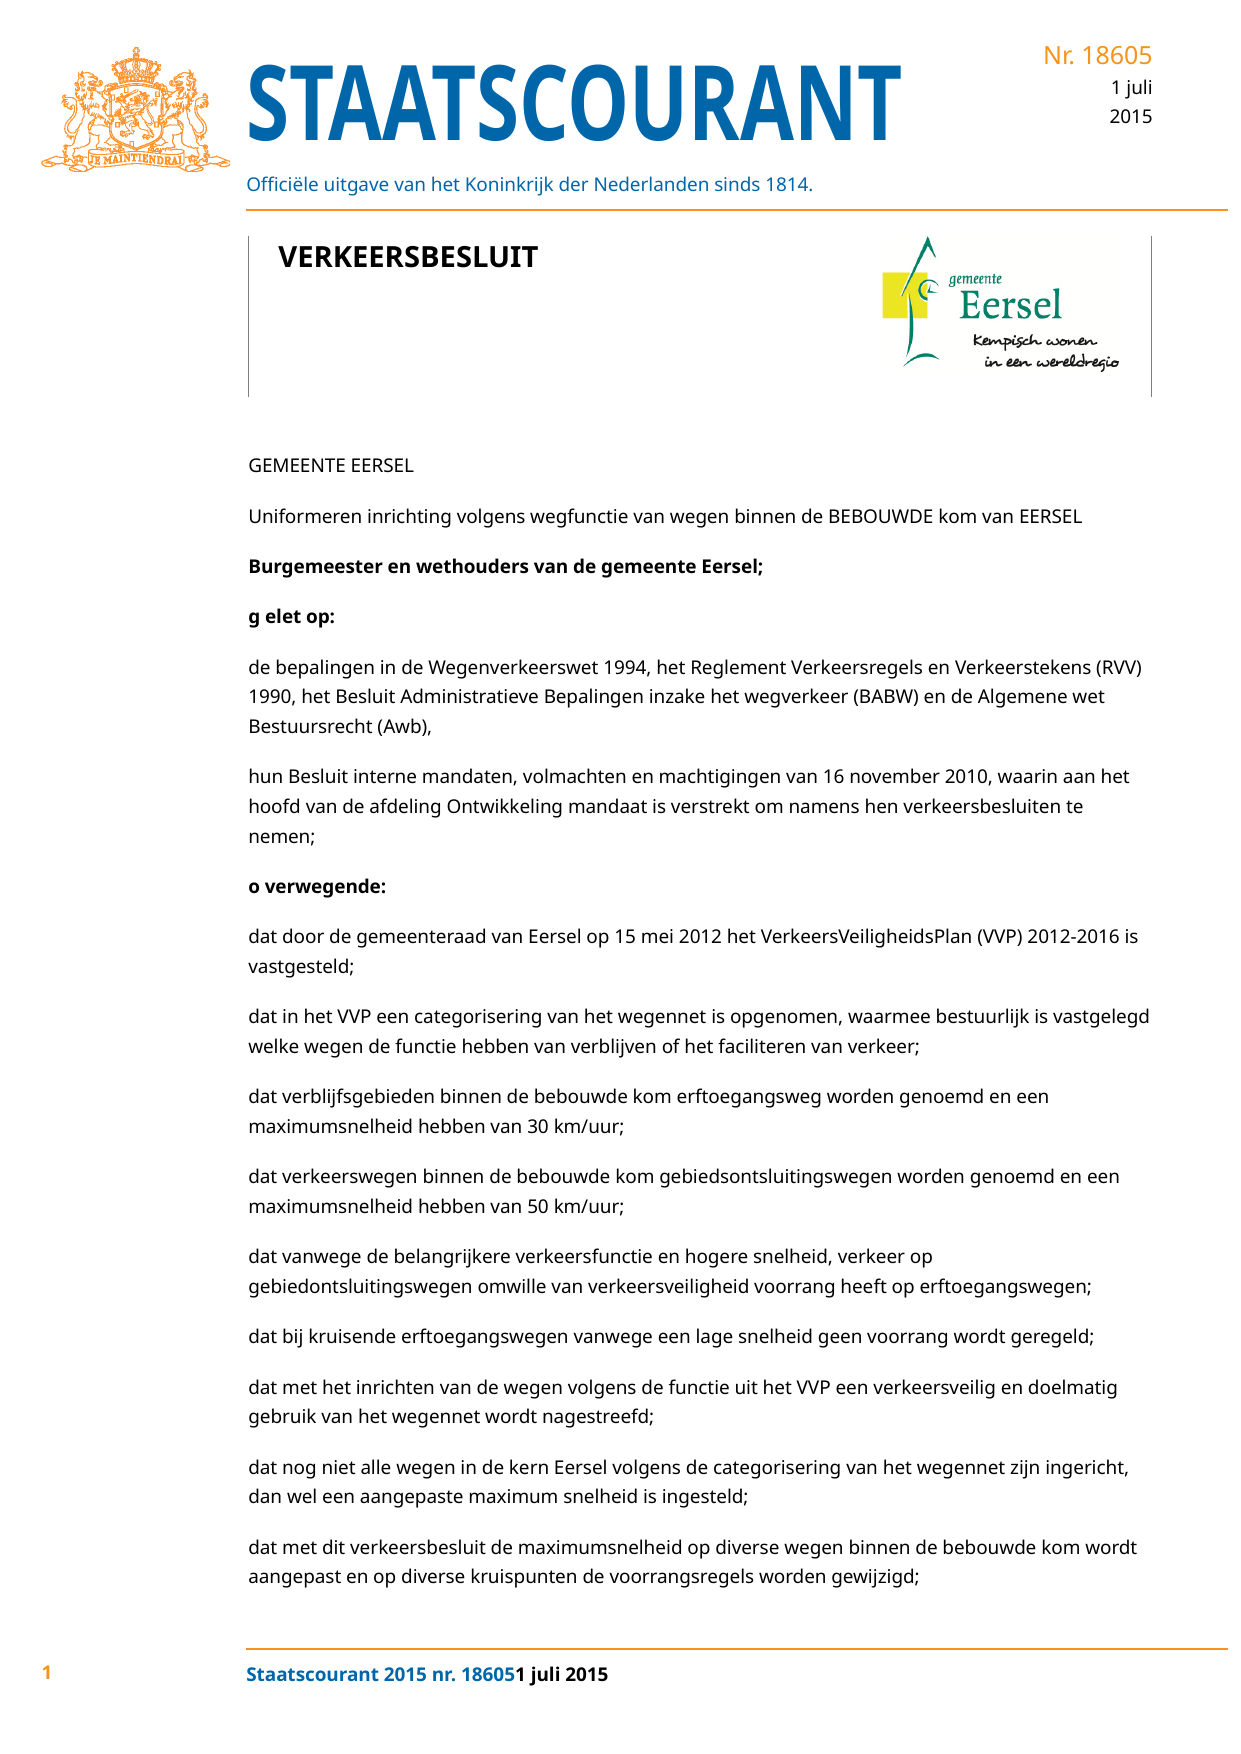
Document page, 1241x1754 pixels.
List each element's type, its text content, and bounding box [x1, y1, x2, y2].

text dat met het inrichten van de wegen volgens de functie uit het VVP een verkeersveilig en doelmatig gebruik van het wegennet wordt nagestreefd; [248, 1374, 1152, 1429]
table_header [850, 236, 1151, 397]
text dat door de gemeenteraad van Eersel op 15 mei 2012 het VerkeersVeiligheidsPlan (VVP) 2012-2016 is vastgesteld; [248, 924, 1152, 979]
table_header VERKEERSBESLUIT [249, 236, 850, 397]
text dat bij kruisende erftoegangswegen vanwege een lage snelheid geen voorrang wordt geregeld; [248, 1324, 1152, 1349]
text dat verblijfsgebieden binnen de bebouwde kom erftoegangsweg worden genoemd en een maximumsnelheid hebben van 30 km/uur; [248, 1084, 1152, 1139]
text dat vanwege de belangrijkere verkeersfunctie en hogere snelheid, verkeer op gebiedontsluitingswegen omwille van verkeersveiligheid voorrang heeft op erftoegangswegen; [248, 1244, 1152, 1299]
text dat in het VVP een categorisering van het wegennet is opgenomen, waarmee bestuurlijk is vastgelegd welke wegen de functie hebben van verblijven of het faciliteren van verkeer; [248, 1004, 1152, 1059]
picture [882, 236, 1119, 372]
text dat met dit verkeersbesluit de maximumsnelheid op diverse wegen binnen de bebouwde kom wordt aangepast en op diverse kruispunten de voorrangsregels worden gewijzigd; [248, 1534, 1152, 1589]
text GEMEENTE EERSEL [248, 452, 1152, 478]
picture [41, 47, 231, 172]
text o verwegende: [248, 873, 1152, 899]
text dat nog niet alle wegen in de kern Eersel volgens de categorisering van het wegennet zijn ingericht, dan wel een aangepaste maximum snelheid is ingesteld; [248, 1454, 1152, 1509]
text Burgemeester en wethouders van de gemeente Eersel; [248, 553, 1152, 579]
text de bepalingen in de Wegenverkeerswet 1994, het Reglement Verkeersregels en Verkeerstekens (RVV) 1990, het Besluit Administratieve Bepalingen inzake het wegverkeer (BABW) en de Algemene wet Bestuursrecht (Awb), [248, 654, 1152, 739]
text hun Besluit interne mandaten, volmachten en machtigingen van 16 november 2010, waarin aan het hoofd van de afdeling Ontwikkeling mandaat is verstrekt om namens hen verkeersbesluiten te nemen; [248, 764, 1152, 848]
text g elet op: [248, 604, 1152, 629]
text dat verkeerswegen binnen de bebouwde kom gebiedsontsluitingswegen worden genoemd en een maximumsnelheid hebben van 50 km/uur; [248, 1164, 1152, 1219]
text Uniformeren inrichting volgens wegfunctie van wegen binnen de BEBOUWDE kom van EERSEL [248, 503, 1152, 528]
